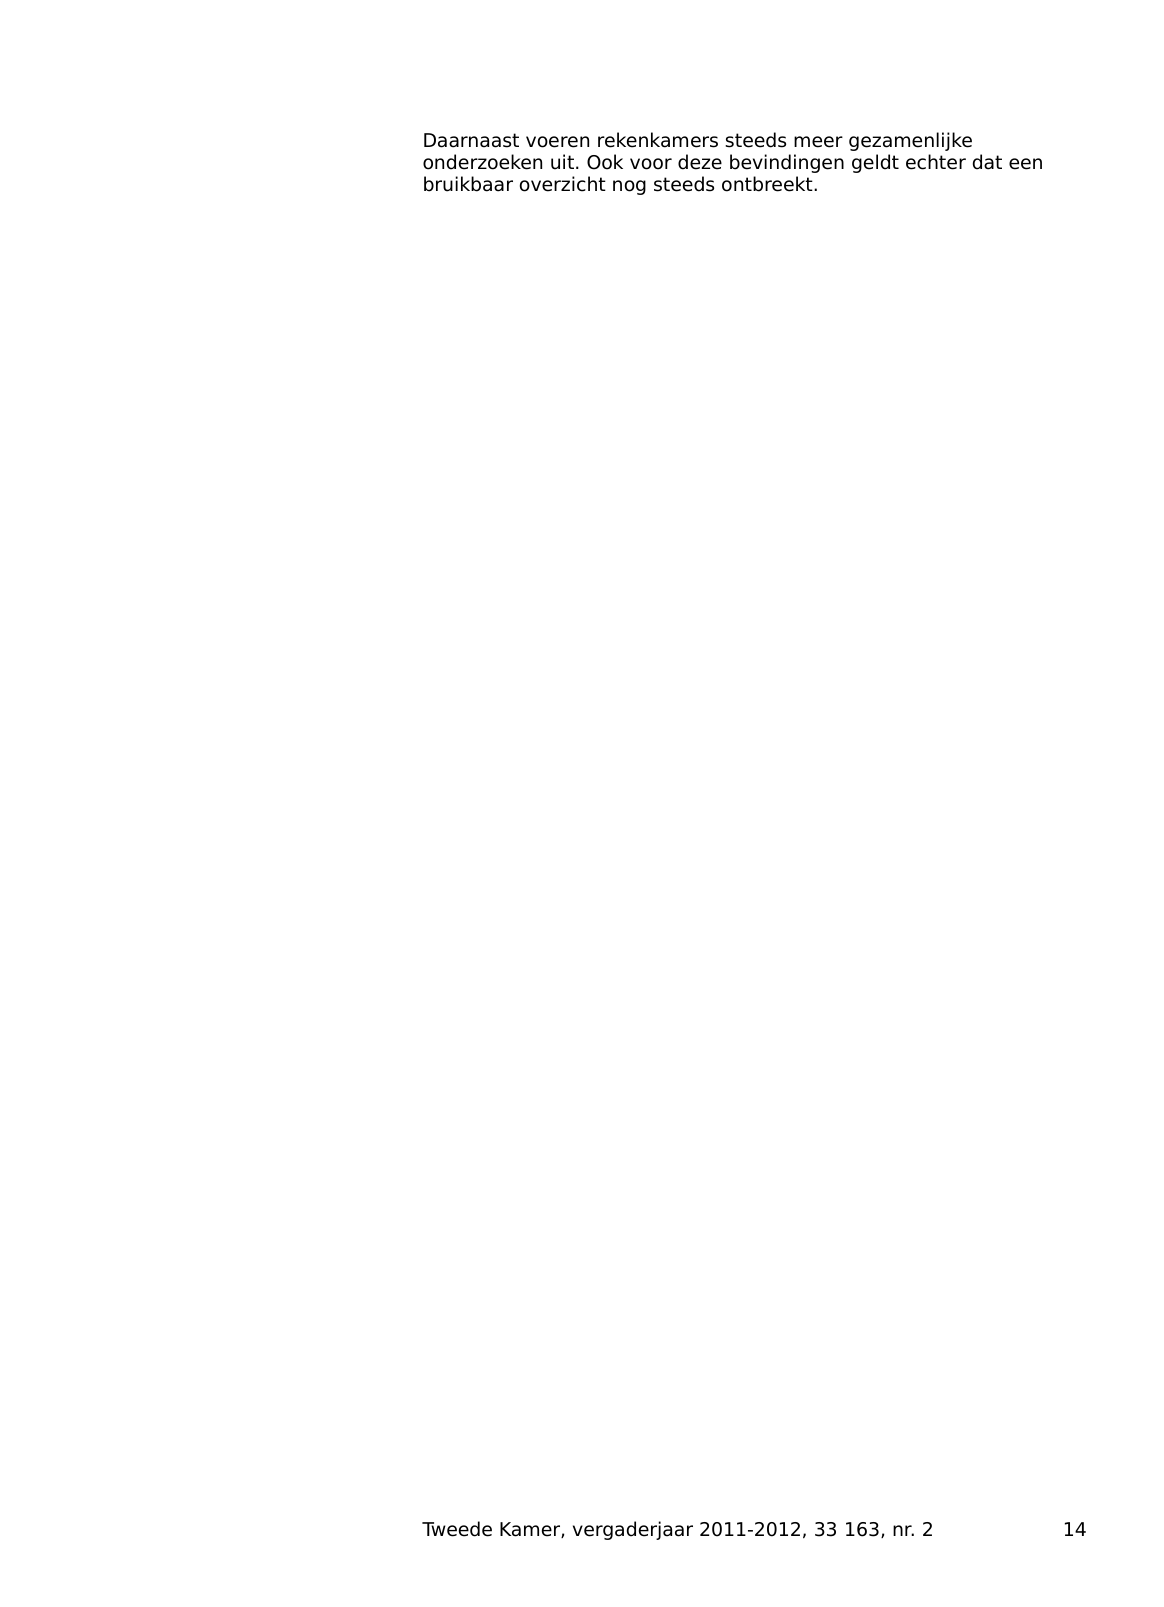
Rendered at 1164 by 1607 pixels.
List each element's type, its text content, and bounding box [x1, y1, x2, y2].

text Daarnaast voeren rekenkamers steeds meer gezamenlijke onderzoeken uit. Ook voor deze bevindingen geldt echter dat een bruikbaar overzicht nog steeds ontbreekt. [422, 130, 1087, 196]
